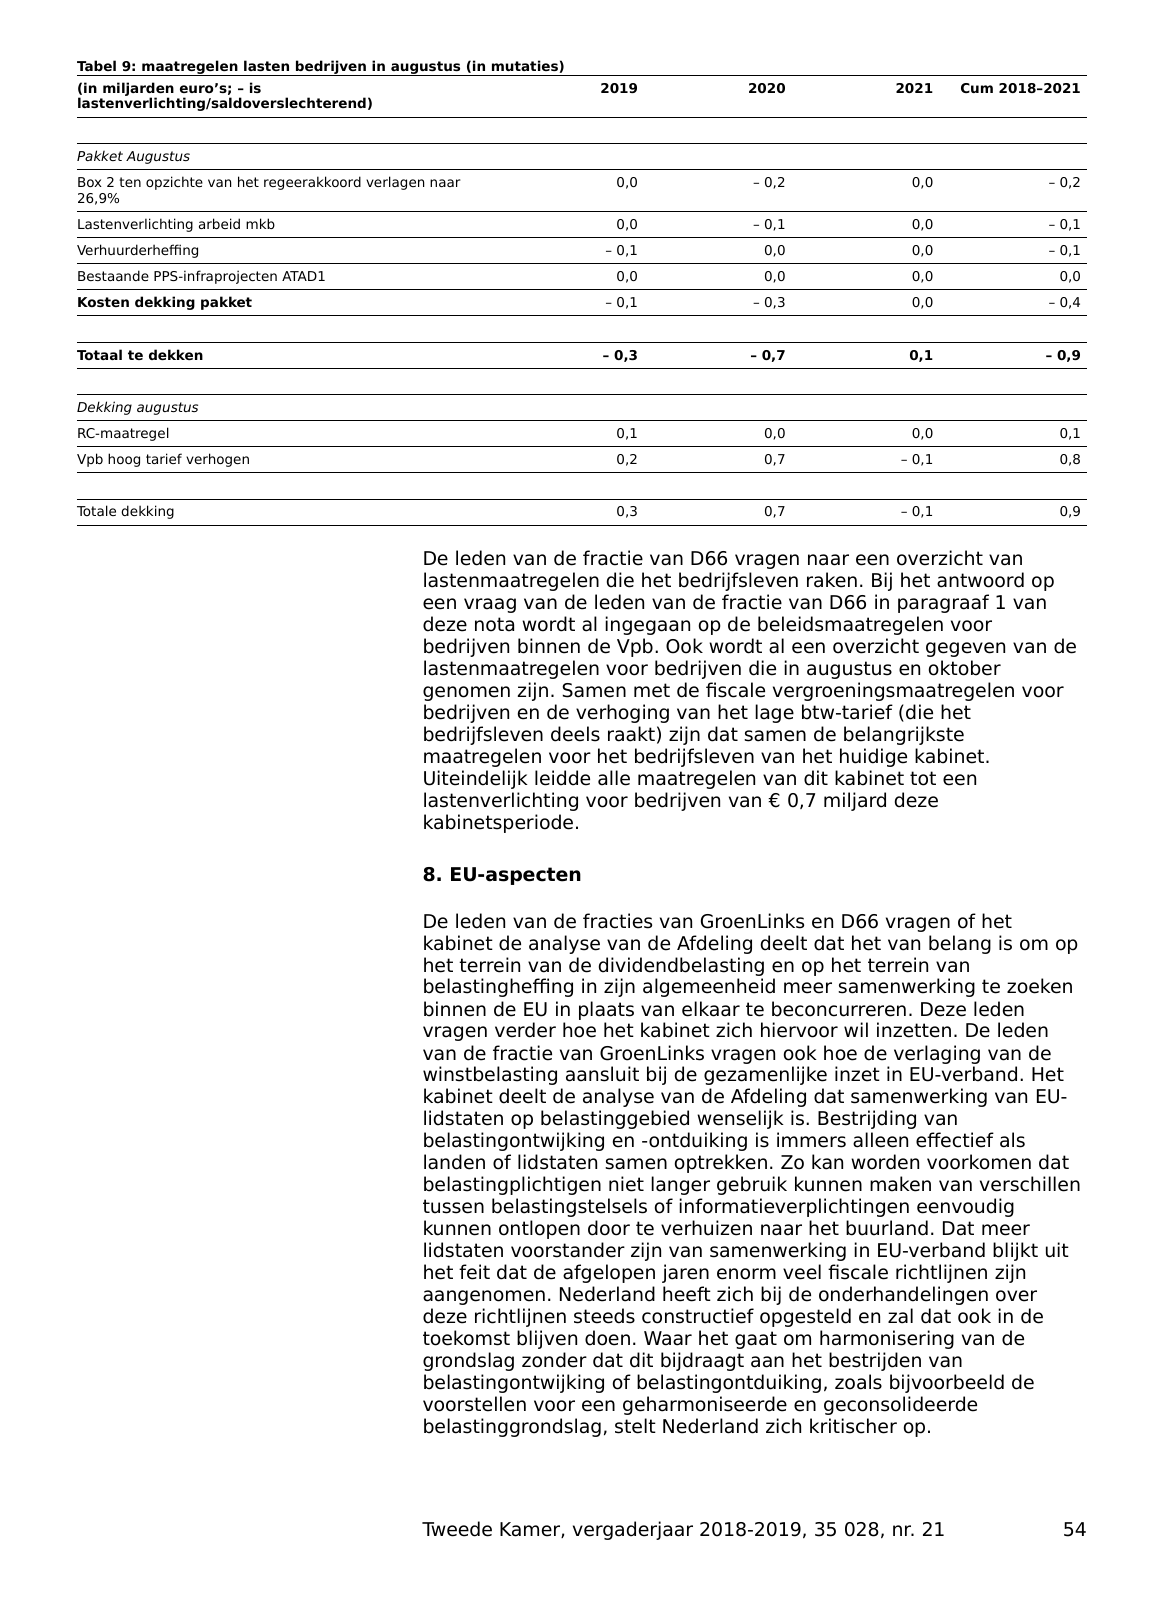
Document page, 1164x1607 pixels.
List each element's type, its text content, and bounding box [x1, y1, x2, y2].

table_cell – 0,3 [496, 343, 644, 368]
table_cell – 0,1 [939, 238, 1087, 263]
table_cell – 0,1 [791, 447, 939, 472]
table_cell – 0,1 [791, 500, 939, 524]
table_cell [496, 395, 644, 420]
table_cell [791, 473, 939, 498]
table_cell 0,9 [939, 500, 1087, 524]
table_cell – 0,9 [939, 343, 1087, 368]
table_cell [644, 369, 791, 394]
table_cell Dekking augustus [77, 395, 496, 420]
table_cell [791, 369, 939, 394]
table_cell [939, 144, 1087, 169]
table_cell 0,7 [644, 500, 791, 524]
text De leden van de fractie van D66 vragen naar een overzicht van lastenmaatregelen die het bedrijfsleven raken. Bij het antwoord op een vraag van de leden van de fractie van D66 in paragraaf 1 van deze nota wordt al ingegaan op de beleidsmaatregelen voor bedrijven binnen de Vpb. Ook wordt al een overzicht gegeven van de lastenmaatregelen voor bedrijven die in augustus en oktober genomen zijn. Samen met de fiscale vergroeningsmaatregelen voor bedrijven en de verhoging van het lage btw-tarief (die het bedrijfsleven deels raakt) zijn dat samen de belangrijkste maatregelen voor het bedrijfsleven van het huidige kabinet. Uiteindelijk leidde alle maatregelen van dit kabinet tot een lastenverlichting voor bedrijven van € 0,7 miljard deze kabinetsperiode. [422, 548, 1087, 833]
table_cell (in miljarden euro’s; – is lastenverlichting/saldoverslechterend) [77, 76, 496, 117]
table_cell 0,2 [496, 447, 644, 472]
table_cell 0,1 [939, 421, 1087, 446]
table_cell – 0,2 [939, 170, 1087, 211]
table_cell [496, 316, 644, 342]
table_cell 0,0 [644, 421, 791, 446]
table_cell Totaal te dekken [77, 343, 496, 368]
table_cell [644, 316, 791, 342]
table_cell [77, 369, 496, 394]
table_cell [939, 316, 1087, 342]
table_cell [496, 473, 644, 498]
table_cell – 0,1 [496, 238, 644, 263]
table_cell 0,0 [496, 170, 644, 211]
table_cell [939, 369, 1087, 394]
table_cell – 0,1 [939, 212, 1087, 237]
table_cell – 0,7 [644, 343, 791, 368]
table_header Tabel 9: maatregelen lasten bedrijven in augustus (in mutaties) [77, 59, 1087, 75]
table_cell 2019 [496, 76, 644, 117]
table_cell [791, 144, 939, 169]
table_cell 0,0 [791, 238, 939, 263]
table_cell 0,0 [496, 264, 644, 289]
table_cell [644, 144, 791, 169]
table_cell [496, 144, 644, 169]
table_cell – 0,4 [939, 290, 1087, 315]
table_cell 0,0 [791, 290, 939, 315]
table_cell [77, 118, 496, 143]
table_cell – 0,2 [644, 170, 791, 211]
table_cell 2020 [644, 76, 791, 117]
table_cell – 0,1 [644, 212, 791, 237]
table_cell [644, 473, 791, 498]
table_cell Bestaande PPS-infraprojecten ATAD1 [77, 264, 496, 289]
table_cell 0,1 [496, 421, 644, 446]
table_cell [939, 473, 1087, 498]
table_cell Pakket Augustus [77, 144, 496, 169]
table_cell 0,7 [644, 447, 791, 472]
table_cell – 0,1 [496, 290, 644, 315]
table_cell [77, 316, 496, 342]
table_cell Box 2 ten opzichte van het regeerakkoord verlagen naar 26,9% [77, 170, 496, 211]
table_cell 0,0 [644, 264, 791, 289]
table_cell 0,0 [496, 212, 644, 237]
table_cell 0,1 [791, 343, 939, 368]
table_cell 2021 [791, 76, 939, 117]
table_cell 0,0 [791, 212, 939, 237]
table_cell – 0,3 [644, 290, 791, 315]
table_cell 0,0 [791, 421, 939, 446]
table_cell 0,0 [791, 264, 939, 289]
table_cell 0,3 [496, 500, 644, 524]
table_cell Verhuurderheffing [77, 238, 496, 263]
table_cell [939, 118, 1087, 143]
table_cell [791, 118, 939, 143]
subtitle 8. EU-aspecten [422, 863, 1087, 886]
table_cell [496, 369, 644, 394]
table_cell Cum 2018–2021 [939, 76, 1087, 117]
table_cell [644, 118, 791, 143]
table_cell 0,0 [791, 170, 939, 211]
table_cell [496, 118, 644, 143]
table_cell Lastenverlichting arbeid mkb [77, 212, 496, 237]
text De leden van de fracties van GroenLinks en D66 vragen of het kabinet de analyse van de Afdeling deelt dat het van belang is om op het terrein van de dividendbelasting en op het terrein van belastingheffing in zijn algemeenheid meer samenwerking te zoeken binnen de EU in plaats van elkaar te beconcurreren. Deze leden vragen verder hoe het kabinet zich hiervoor wil inzetten. De leden van de fractie van GroenLinks vragen ook hoe de verlaging van de winstbelasting aansluit bij de gezamenlijke inzet in EU-verband. Het kabinet deelt de analyse van de Afdeling dat samenwerking van EU-lidstaten op belastinggebied wenselijk is. Bestrijding van belastingontwijking en -ontduiking is immers alleen effectief als landen of lidstaten samen optrekken. Zo kan worden voorkomen dat belastingplichtigen niet langer gebruik kunnen maken van verschillen tussen belastingstelsels of informatieverplichtingen eenvoudig kunnen ontlopen door te verhuizen naar het buurland. Dat meer lidstaten voorstander zijn van samenwerking in EU-verband blijkt uit het feit dat de afgelopen jaren enorm veel fiscale richtlijnen zijn aangenomen. Nederland heeft zich bij de onderhandelingen over deze richtlijnen steeds constructief opgesteld en zal dat ook in de toekomst blijven doen. Waar het gaat om harmonisering van de grondslag zonder dat dit bijdraagt aan het bestrijden van belastingontwijking of belastingontduiking, zoals bijvoorbeeld de voorstellen voor een geharmoniseerde en geconsolideerde belastinggrondslag, stelt Nederland zich kritischer op. [422, 911, 1087, 1438]
table_cell RC-maatregel [77, 421, 496, 446]
table_cell [791, 395, 939, 420]
table_cell [77, 473, 496, 498]
table_cell Vpb hoog tarief verhogen [77, 447, 496, 472]
table_cell Kosten dekking pakket [77, 290, 496, 315]
table_cell [939, 395, 1087, 420]
table_cell 0,8 [939, 447, 1087, 472]
table_cell [791, 316, 939, 342]
table_cell 0,0 [939, 264, 1087, 289]
table_cell [644, 395, 791, 420]
table_cell Totale dekking [77, 500, 496, 524]
table_cell 0,0 [644, 238, 791, 263]
